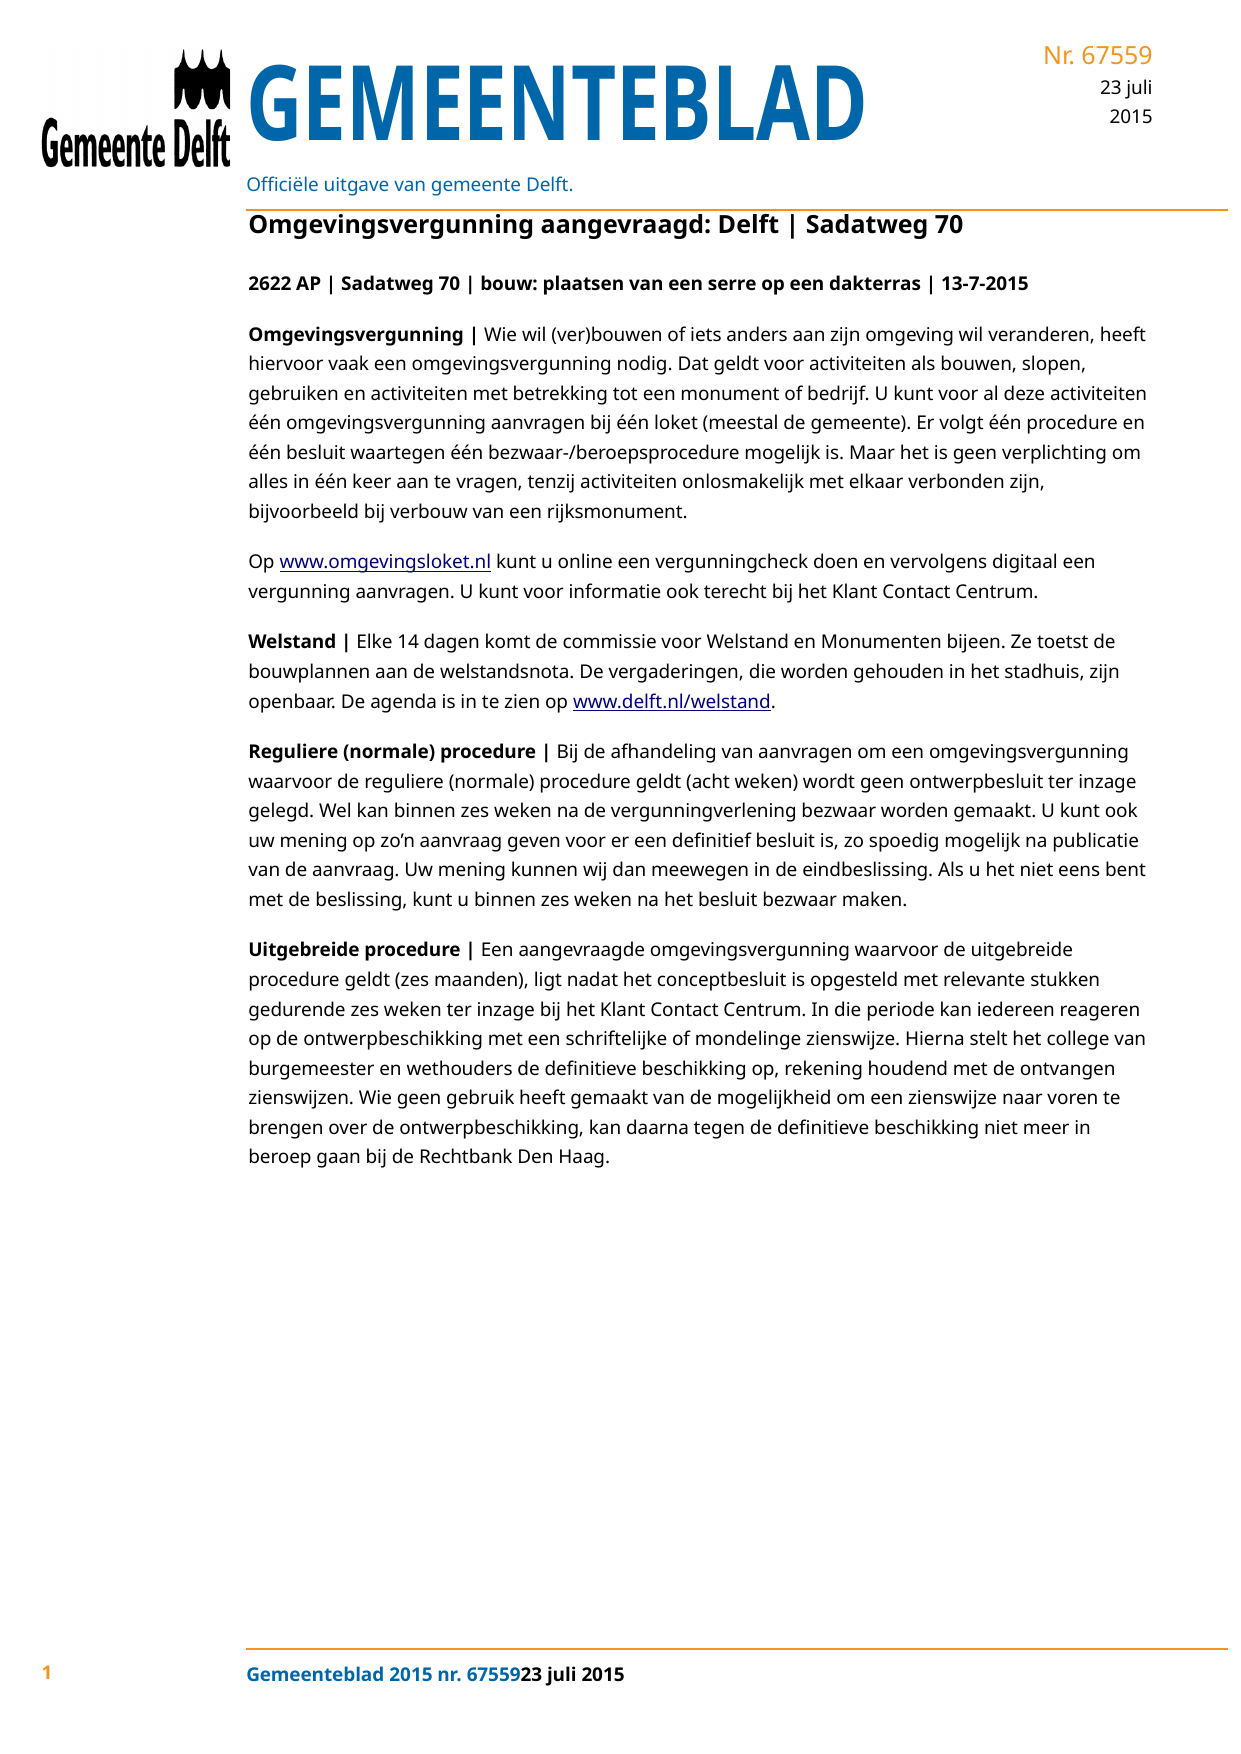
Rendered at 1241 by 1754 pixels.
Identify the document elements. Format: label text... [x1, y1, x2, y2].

text Omgevingsvergunning | Wie wil (ver)bouwen of iets anders aan zijn omgeving wil veranderen, heeft hiervoor vaak een omgevingsvergunning nodig. Dat geldt voor activiteiten als bouwen, slopen, gebruiken en activiteiten met betrekking tot een monument of bedrijf. U kunt voor al deze activiteiten één omgevingsvergunning aanvragen bij één loket (meestal de gemeente). Er volgt één procedure en één besluit waartegen één bezwaar-/beroepsprocedure mogelijk is. Maar het is geen verplichting om alles in één keer aan te vragen, tenzij activiteiten onlosmakelijk met elkaar verbonden zijn, bijvoorbeeld bij verbouw van een rijksmonument. [248, 321, 1152, 524]
text Reguliere (normale) procedure | Bij de afhandeling van aanvragen om een omgevingsvergunning waarvoor de reguliere (normale) procedure geldt (acht weken) wordt geen ontwerpbesluit ter inzage gelegd. Wel kan binnen zes weken na de vergunningverlening bezwaar worden gemaakt. U kunt ook uw mening op zo’n aanvraag geven voor er een definitief besluit is, zo spoedig mogelijk na publicatie van de aanvraag. Uw mening kunnen wij dan meewegen in de eindbeslissing. Als u het niet eens bent met de beslissing, kunt u binnen zes weken na het besluit bezwaar maken. [248, 738, 1152, 912]
text Welstand | Elke 14 dagen komt de commissie voor Welstand en Monumenten bijeen. Ze toetst de bouwplannen aan de welstandsnota. De vergaderingen, die worden gehouden in het stadhuis, zijn openbaar. De agenda is in te zien op www.delft.nl/welstand. [248, 629, 1152, 713]
text 2622 AP | Sadatweg 70 | bouw: plaatsen van een serre op een dakterras | 13-7-2015 [248, 270, 1152, 296]
text Omgevingsvergunning aangevraagd: Delft | Sadatweg 70 [248, 211, 1152, 241]
text Op www.omgevingsloket.nl kunt u online een vergunningcheck doen en vervolgens digitaal een vergunning aanvragen. U kunt voor informatie ook terecht bij het Klant Contact Centrum. [248, 549, 1152, 604]
picture [41, 47, 231, 172]
text Uitgebreide procedure | Een aangevraagde omgevingsvergunning waarvoor de uitgebreide procedure geldt (zes maanden), ligt nadat het conceptbesluit is opgesteld met relevante stukken gedurende zes weken ter inzage bij het Klant Contact Centrum. In die periode kan iedereen reageren op de ontwerpbeschikking met een schriftelijke of mondelinge zienswijze. Hierna stelt het college van burgemeester en wethouders de definitieve beschikking op, rekening houdend met de ontvangen zienswijzen. Wie geen gebruik heeft gemaakt van de mogelijkheid om een zienswijze naar voren te brengen over de ontwerpbeschikking, kan daarna tegen de definitieve beschikking niet meer in beroep gaan bij de Rechtbank Den Haag. [248, 937, 1152, 1169]
